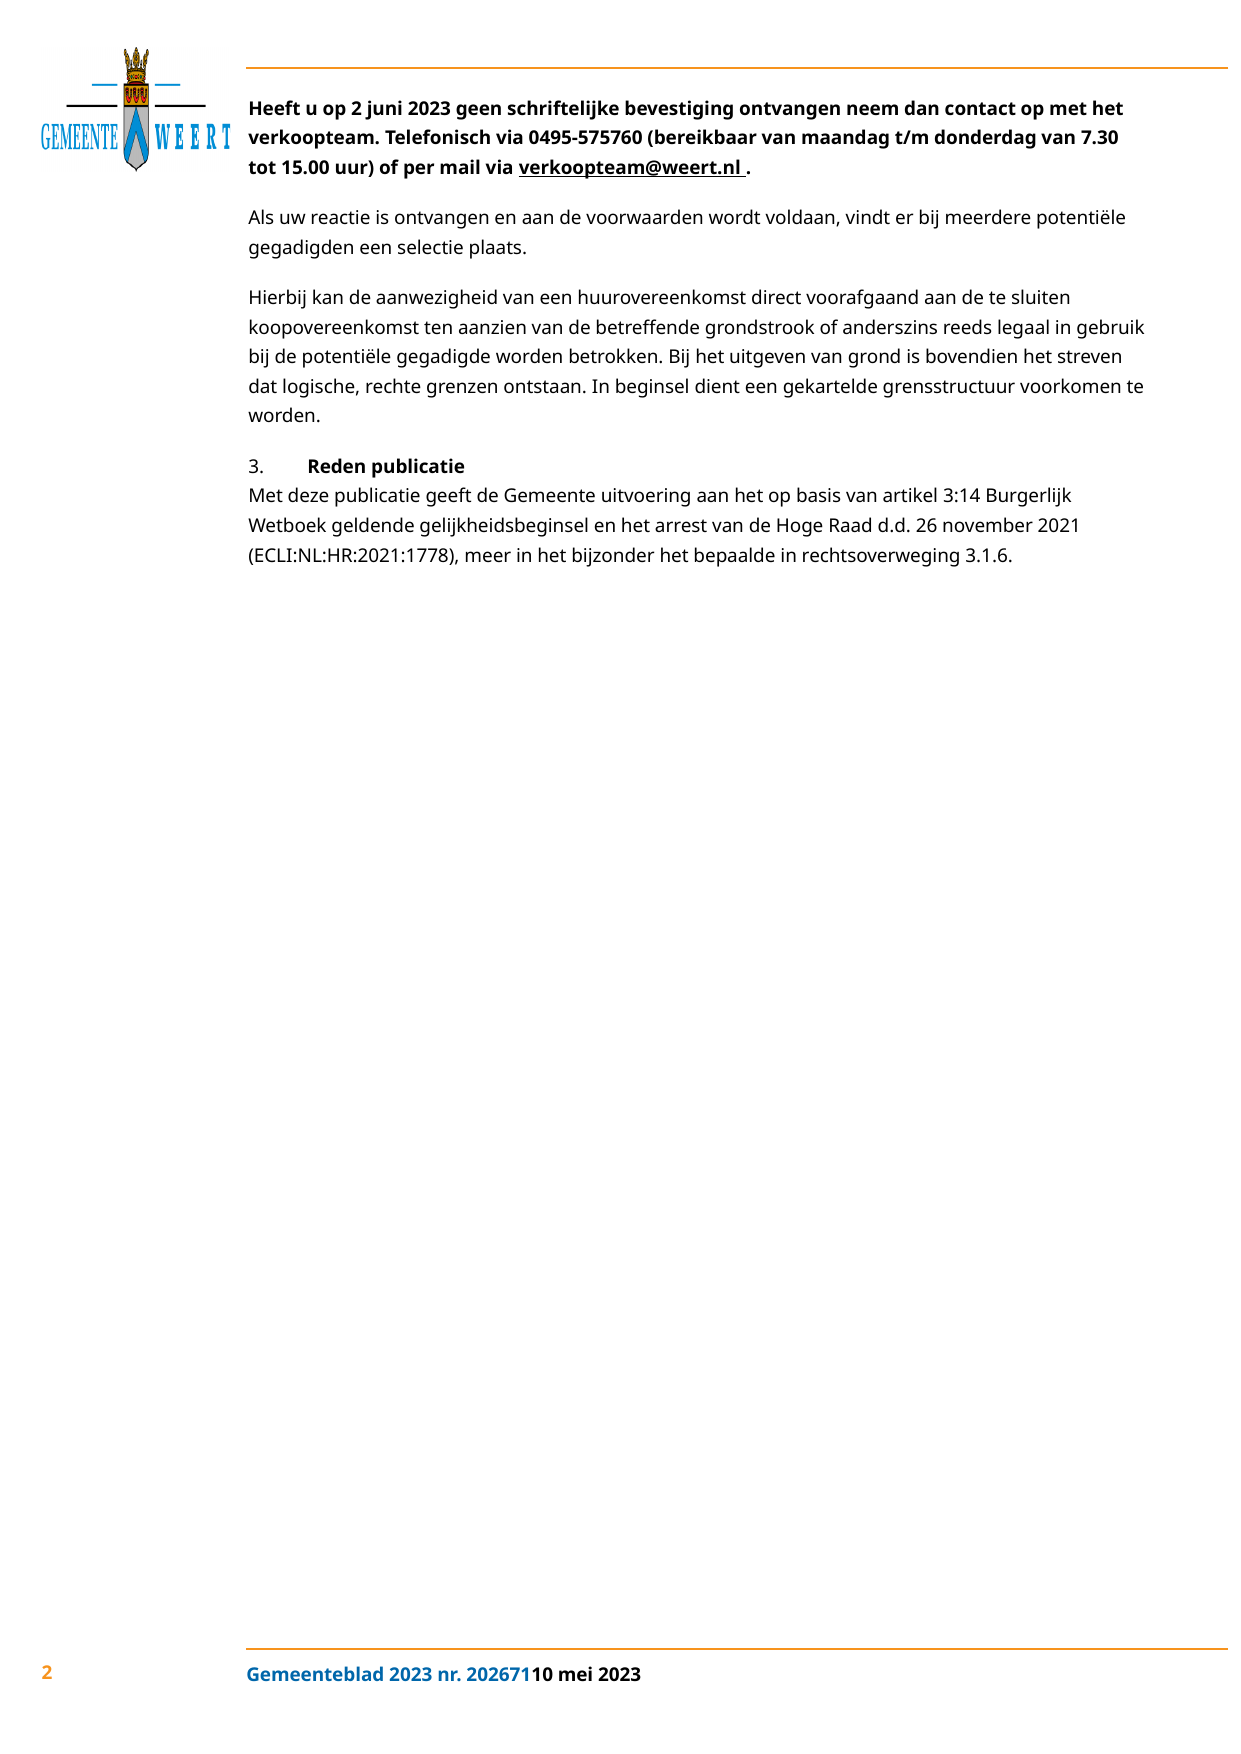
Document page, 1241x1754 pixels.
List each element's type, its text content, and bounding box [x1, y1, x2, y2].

text Heeft u op 2 juni 2023 geen schriftelijke bevestiging ontvangen neem dan contact op met het verkoopteam. Telefonisch via 0495-575760 (bereikbaar van maandag t/m donderdag van 7.30 tot 15.00 uur) of per mail via verkoopteam@weert.nl . [248, 95, 1152, 180]
picture [41, 47, 231, 172]
text Hierbij kan de aanwezigheid van een huurovereenkomst direct voorafgaand aan de te sluiten koopovereenkomst ten aanzien van de betreffende grondstrook of anderszins reeds legaal in gebruik bij de potentiële gegadigde worden betrokken. Bij het uitgeven van grond is bovendien het streven dat logische, rechte grenzen ontstaan. In beginsel dient een gekartelde grensstructuur voorkomen te worden. [248, 284, 1152, 428]
text Als uw reactie is ontvangen en aan de voorwaarden wordt voldaan, vindt er bij meerdere potentiële gegadigden een selectie plaats. [248, 204, 1152, 260]
list Reden publicatie [248, 453, 1152, 479]
text Met deze publicatie geeft de Gemeente uitvoering aan het op basis van artikel 3:14 Burgerlijk Wetboek geldende gelijkheidsbeginsel en het arrest van de Hoge Raad d.d. 26 november 2021 (ECLI:NL:HR:2021:1778), meer in het bijzonder het bepaalde in rechtsoverweging 3.1.6. [248, 483, 1152, 568]
